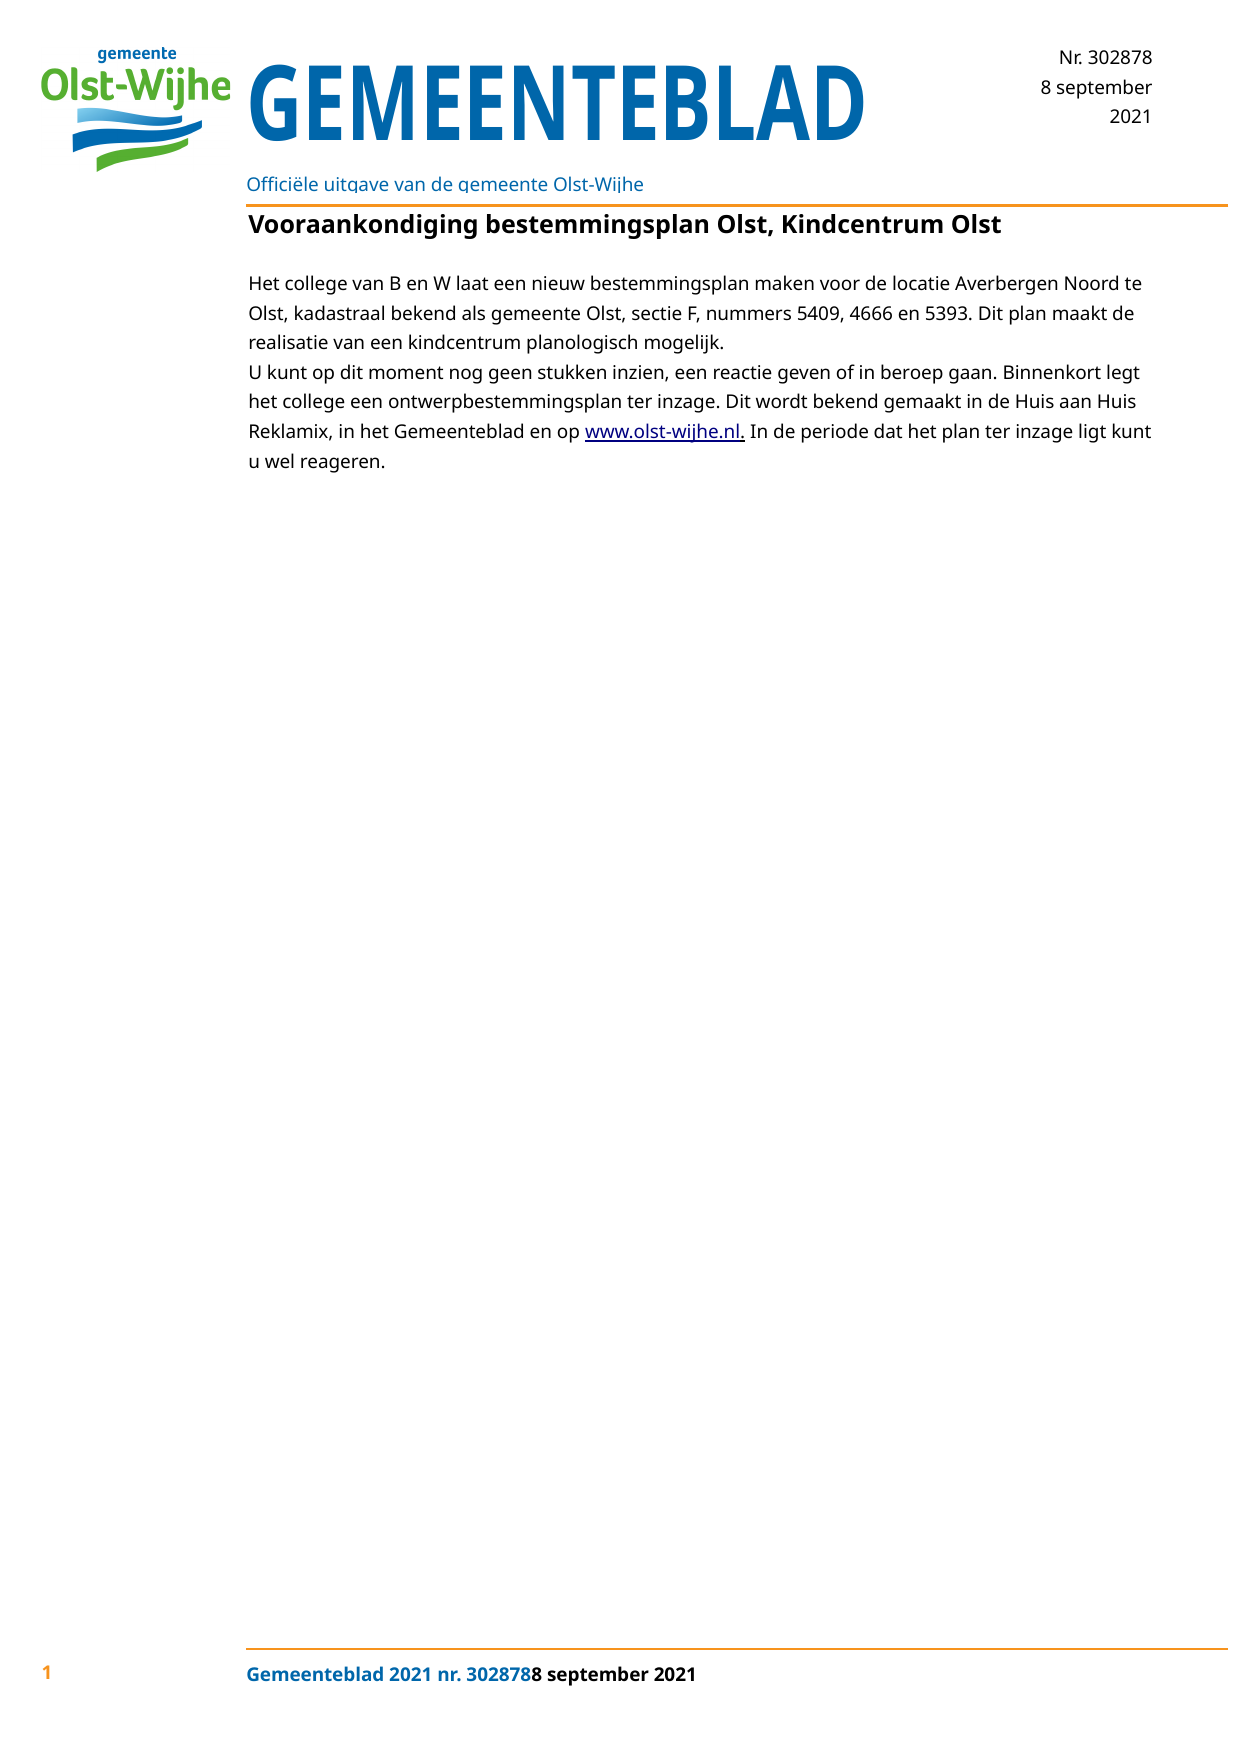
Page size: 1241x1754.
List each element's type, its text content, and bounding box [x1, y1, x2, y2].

text Het college van B en W laat een nieuw bestemmingsplan maken voor de locatie Averbergen Noord te Olst, kadastraal bekend als gemeente Olst, sectie F, nummers 5409, 4666 en 5393. Dit plan maakt de realisatie van een kindcentrum planologisch mogelijk. [248, 270, 1152, 355]
text U kunt op dit moment nog geen stukken inzien, een reactie geven of in beroep gaan. Binnenkort legt het college een ontwerpbestemmingsplan ter inzage. Dit wordt bekend gemaakt in de Huis aan Huis Reklamix, in het Gemeenteblad en op www.olst-wijhe.nl. In de periode dat het plan ter inzage ligt kunt u wel reageren. [248, 359, 1152, 473]
picture [41, 47, 231, 172]
text Vooraankondiging bestemmingsplan Olst, Kindcentrum Olst [248, 207, 1152, 241]
